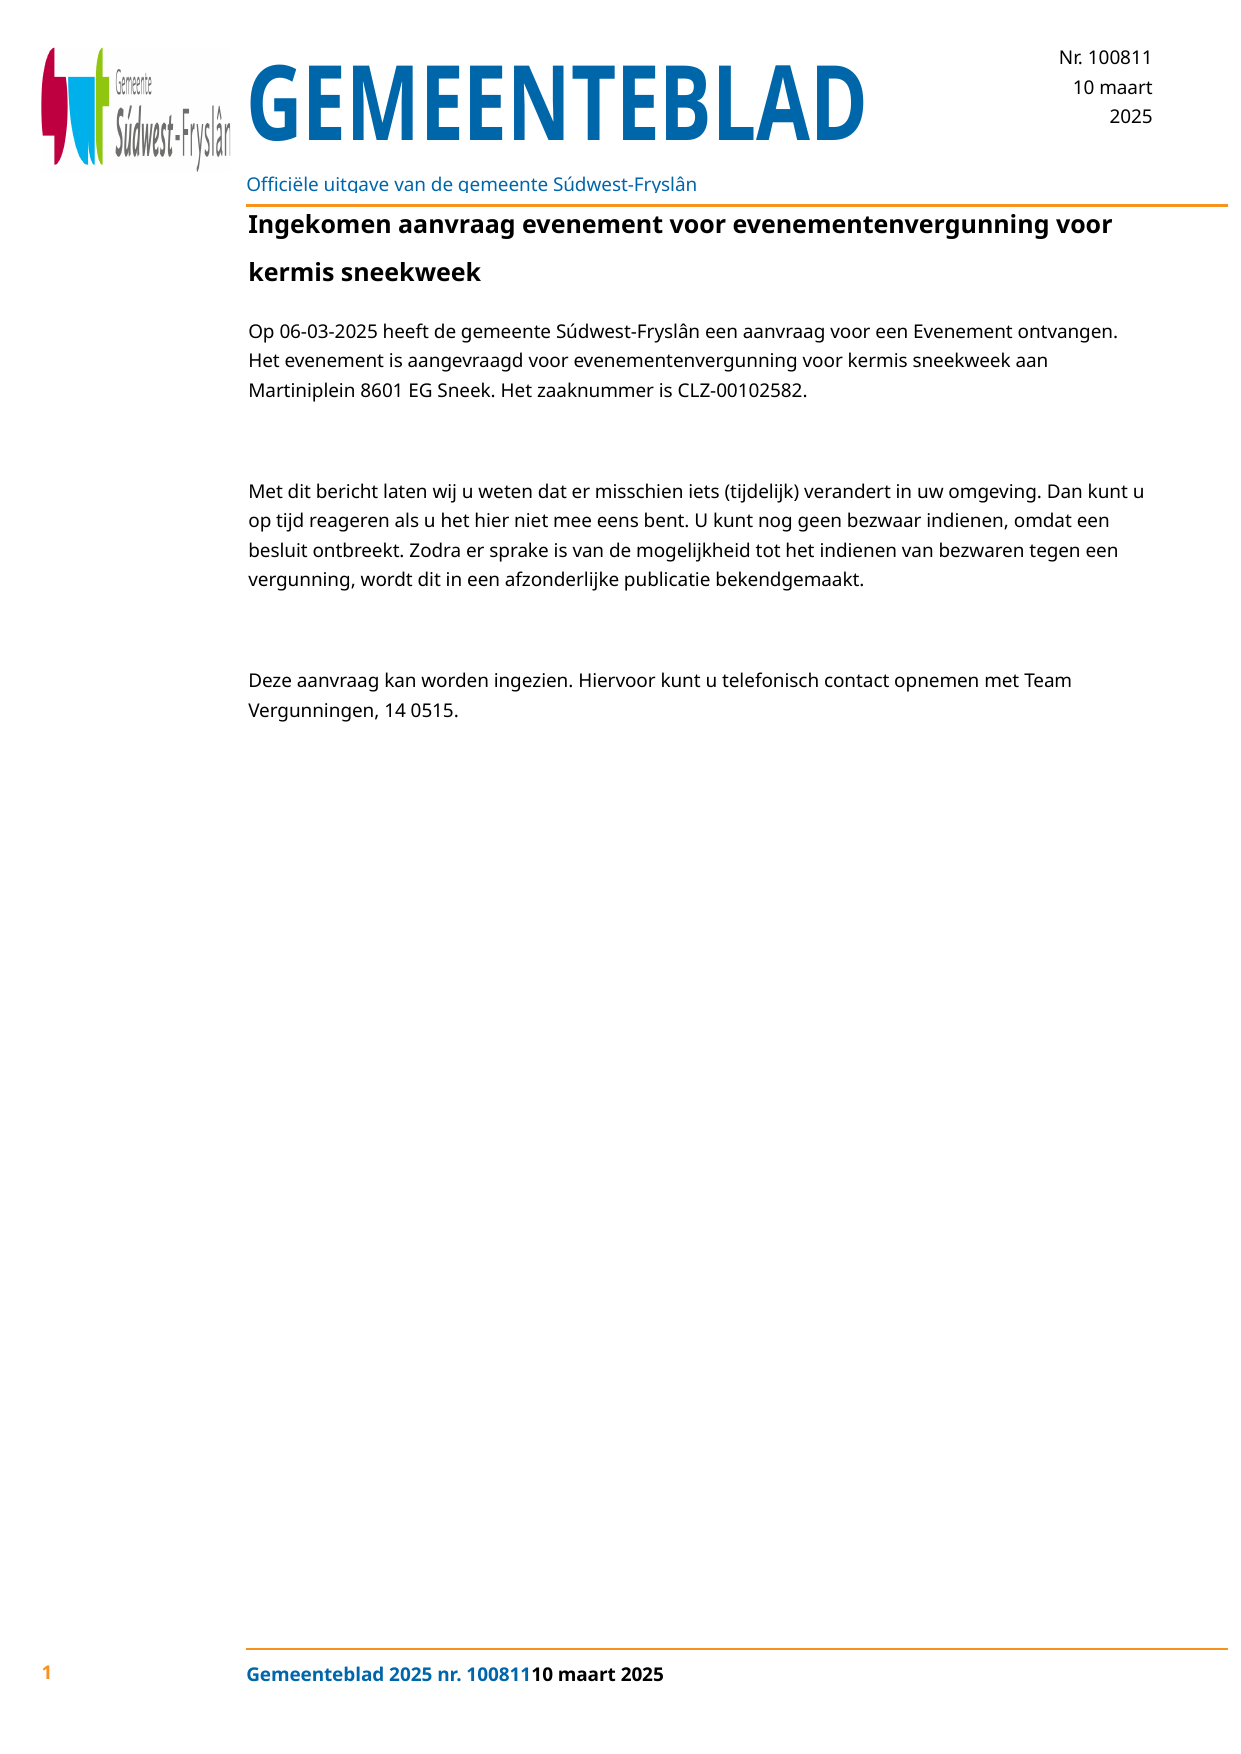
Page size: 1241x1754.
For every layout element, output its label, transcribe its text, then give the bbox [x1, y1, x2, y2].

text Op 06-03-2025 heeft de gemeente Súdwest-Fryslân een aanvraag voor een Evenement ontvangen. Het evenement is aangevraagd voor evenementenvergunning voor kermis sneekweek aan Martiniplein 8601 EG Sneek. Het zaaknummer is CLZ-00102582. [248, 318, 1152, 403]
text Deze aanvraag kan worden ingezien. Hiervoor kunt u telefonisch contact opnemen met Team Vergunningen, 14 0515. [248, 667, 1152, 723]
picture [41, 47, 231, 172]
text Met dit bericht laten wij u weten dat er misschien iets (tijdelijk) verandert in uw omgeving. Dan kunt u op tijd reageren als u het hier niet mee eens bent. U kunt nog geen bezwaar indienen, omdat een besluit ontbreekt. Zodra er sprake is van de mogelijkheid tot het indienen van bezwaren tegen een vergunning, wordt dit in een afzonderlijke publicatie bekendgemaakt. [248, 478, 1152, 592]
text Ingekomen aanvraag evenement voor evenementenvergunning voor kermis sneekweek [248, 207, 1152, 288]
